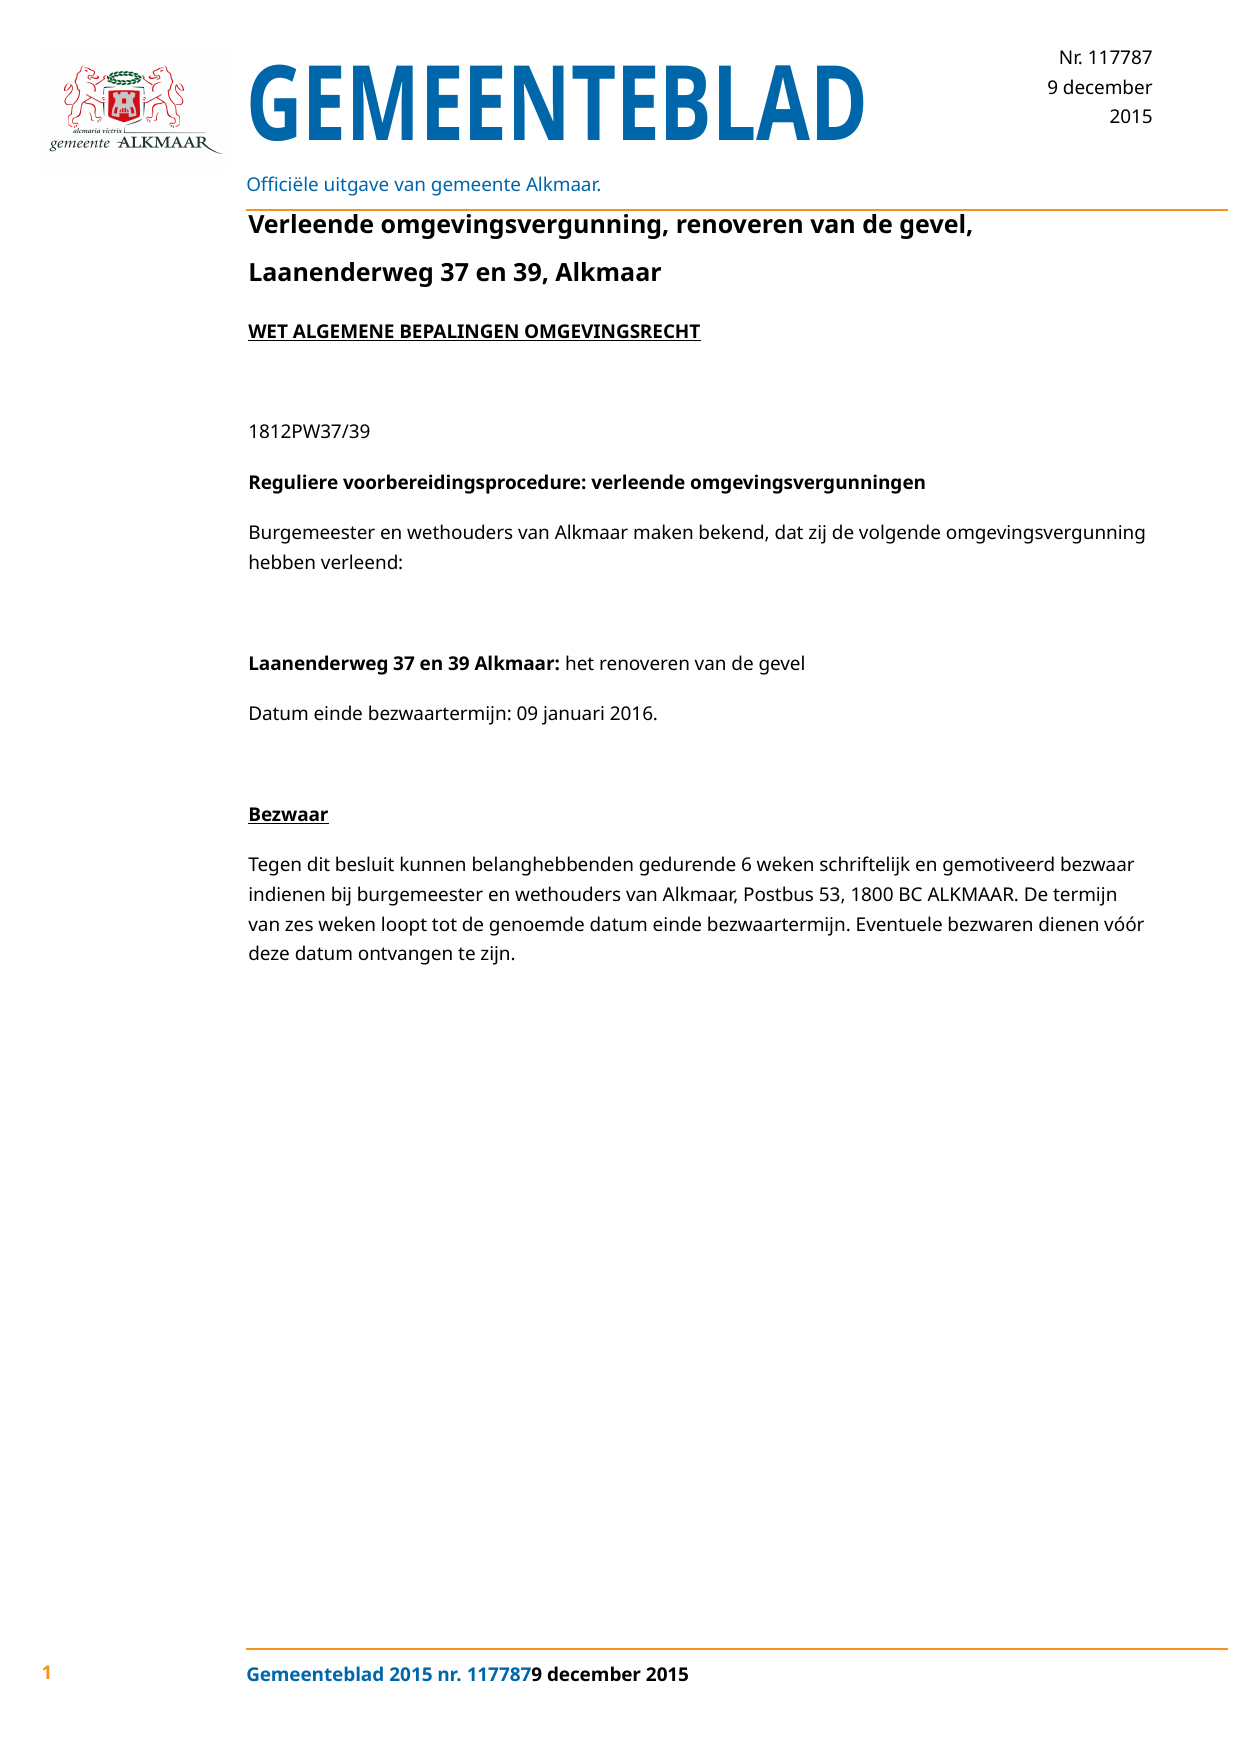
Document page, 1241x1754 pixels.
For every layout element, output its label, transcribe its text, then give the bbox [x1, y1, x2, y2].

text Verleende omgevingsvergunning, renoveren van de gevel, Laanenderweg 37 en 39, Alkmaar [248, 211, 1152, 288]
text Reguliere voorbereidingsprocedure: verleende omgevingsvergunningen [248, 469, 1152, 495]
text Burgemeester en wethouders van Alkmaar maken bekend, dat zij de volgende omgevingsvergunning hebben verleend: [248, 519, 1152, 575]
text Laanenderweg 37 en 39 Alkmaar: het renoveren van de gevel [248, 650, 1152, 676]
text Bezwaar [248, 801, 1152, 827]
picture [41, 47, 231, 172]
text WET ALGEMENE BEPALINGEN OMGEVINGSRECHT [248, 318, 1152, 344]
text Tegen dit besluit kunnen belanghebbenden gedurende 6 weken schriftelijk en gemotiveerd bezwaar indienen bij burgemeester en wethouders van Alkmaar, Postbus 53, 1800 BC ALKMAAR. De termijn van zes weken loopt tot de genoemde datum einde bezwaartermijn. Eventuele bezwaren dienen vóór deze datum ontvangen te zijn. [248, 852, 1152, 966]
text Datum einde bezwaartermijn: 09 januari 2016. [248, 700, 1152, 726]
text 1812PW37/39 [248, 419, 1152, 444]
